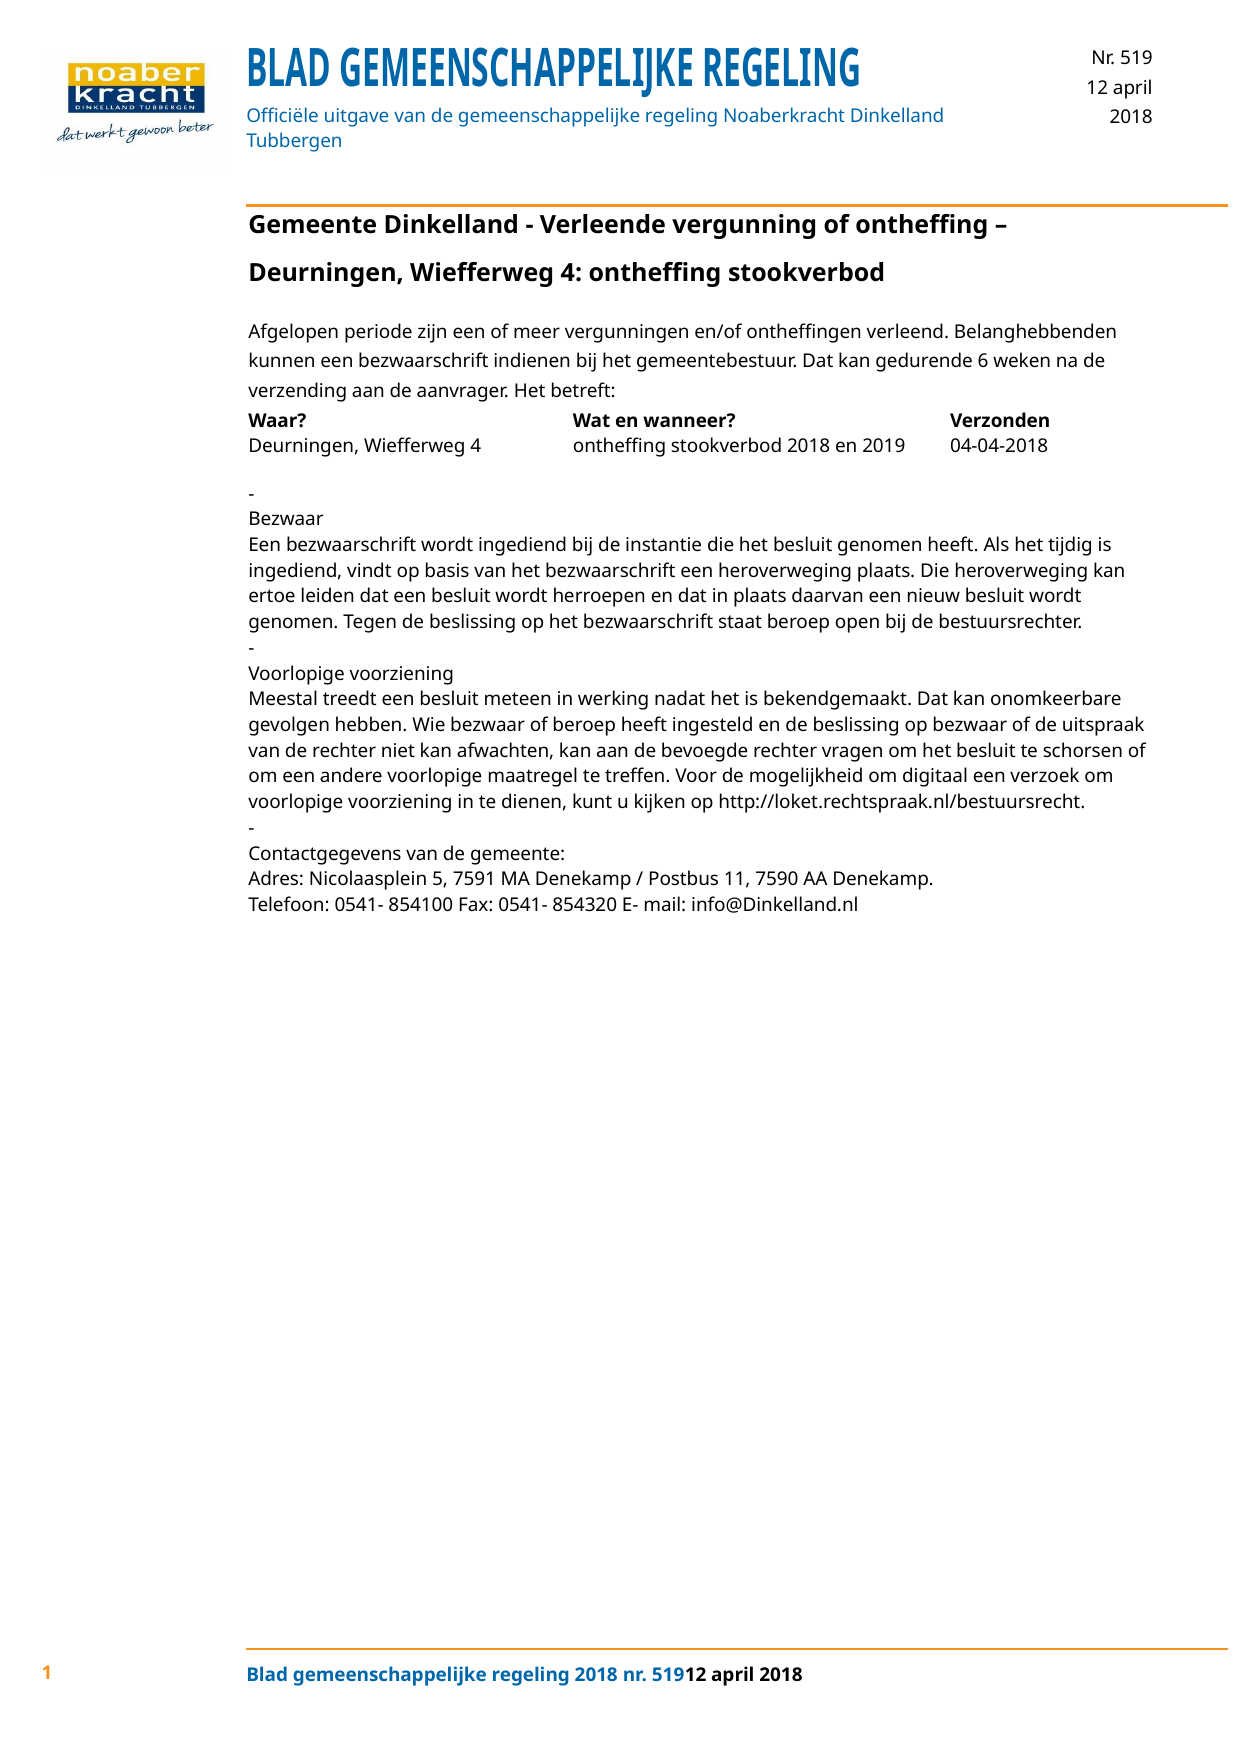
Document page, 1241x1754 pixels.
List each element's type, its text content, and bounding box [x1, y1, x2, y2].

text Contactgegevens van de gemeente: [248, 840, 1152, 866]
text Afgelopen periode zijn een of meer vergunningen en/of ontheffingen verleend. Belanghebbenden kunnen een bezwaarschrift indienen bij het gemeentebestuur. Dat kan gedurende 6 weken na de verzending aan de aanvrager. Het betreft: [248, 318, 1152, 403]
text Voorlopige voorziening [248, 660, 1152, 686]
picture [41, 47, 231, 172]
table_cell 04-04-2018 [950, 433, 1152, 458]
text - [248, 634, 1152, 660]
text Gemeente Dinkelland - Verleende vergunning of ontheffing – Deurningen, Wiefferweg 4: ontheffing stookverbod [248, 207, 1152, 288]
table_cell Deurningen, Wiefferweg 4 [248, 433, 573, 458]
text Meestal treedt een besluit meteen in werking nadat het is bekendgemaakt. Dat kan onomkeerbare gevolgen hebben. Wie bezwaar of beroep heeft ingesteld en de beslissing op bezwaar of de uitspraak van de rechter niet kan afwachten, kan aan de bevoegde rechter vragen om het besluit te schorsen of om een andere voorlopige maatregel te treffen. Voor de mogelijkheid om digitaal een verzoek om voorlopige voorziening in te dienen, kunt u kijken op http://loket.rechtspraak.nl/bestuursrecht. [248, 686, 1152, 814]
text Bezwaar [248, 505, 1152, 531]
text Adres: Nicolaasplein 5, 7591 MA Denekamp / Postbus 11, 7590 AA Denekamp. [248, 866, 1152, 891]
text - [248, 480, 1152, 505]
text Telefoon: 0541- 854100 Fax: 0541- 854320 E- mail: info@Dinkelland.nl [248, 891, 1152, 917]
table_header Wat en wanneer? [573, 407, 950, 432]
text - [248, 814, 1152, 840]
table_cell ontheffing stookverbod 2018 en 2019 [573, 433, 950, 458]
table_header Waar? [248, 407, 573, 432]
text Een bezwaarschrift wordt ingediend bij de instantie die het besluit genomen heeft. Als het tijdig is ingediend, vindt op basis van het bezwaarschrift een heroverweging plaats. Die heroverweging kan ertoe leiden dat een besluit wordt herroepen en dat in plaats daarvan een nieuw besluit wordt genomen. Tegen de beslissing op het bezwaarschrift staat beroep open bij de bestuursrechter. [248, 531, 1152, 634]
table_header Verzonden [950, 407, 1152, 432]
